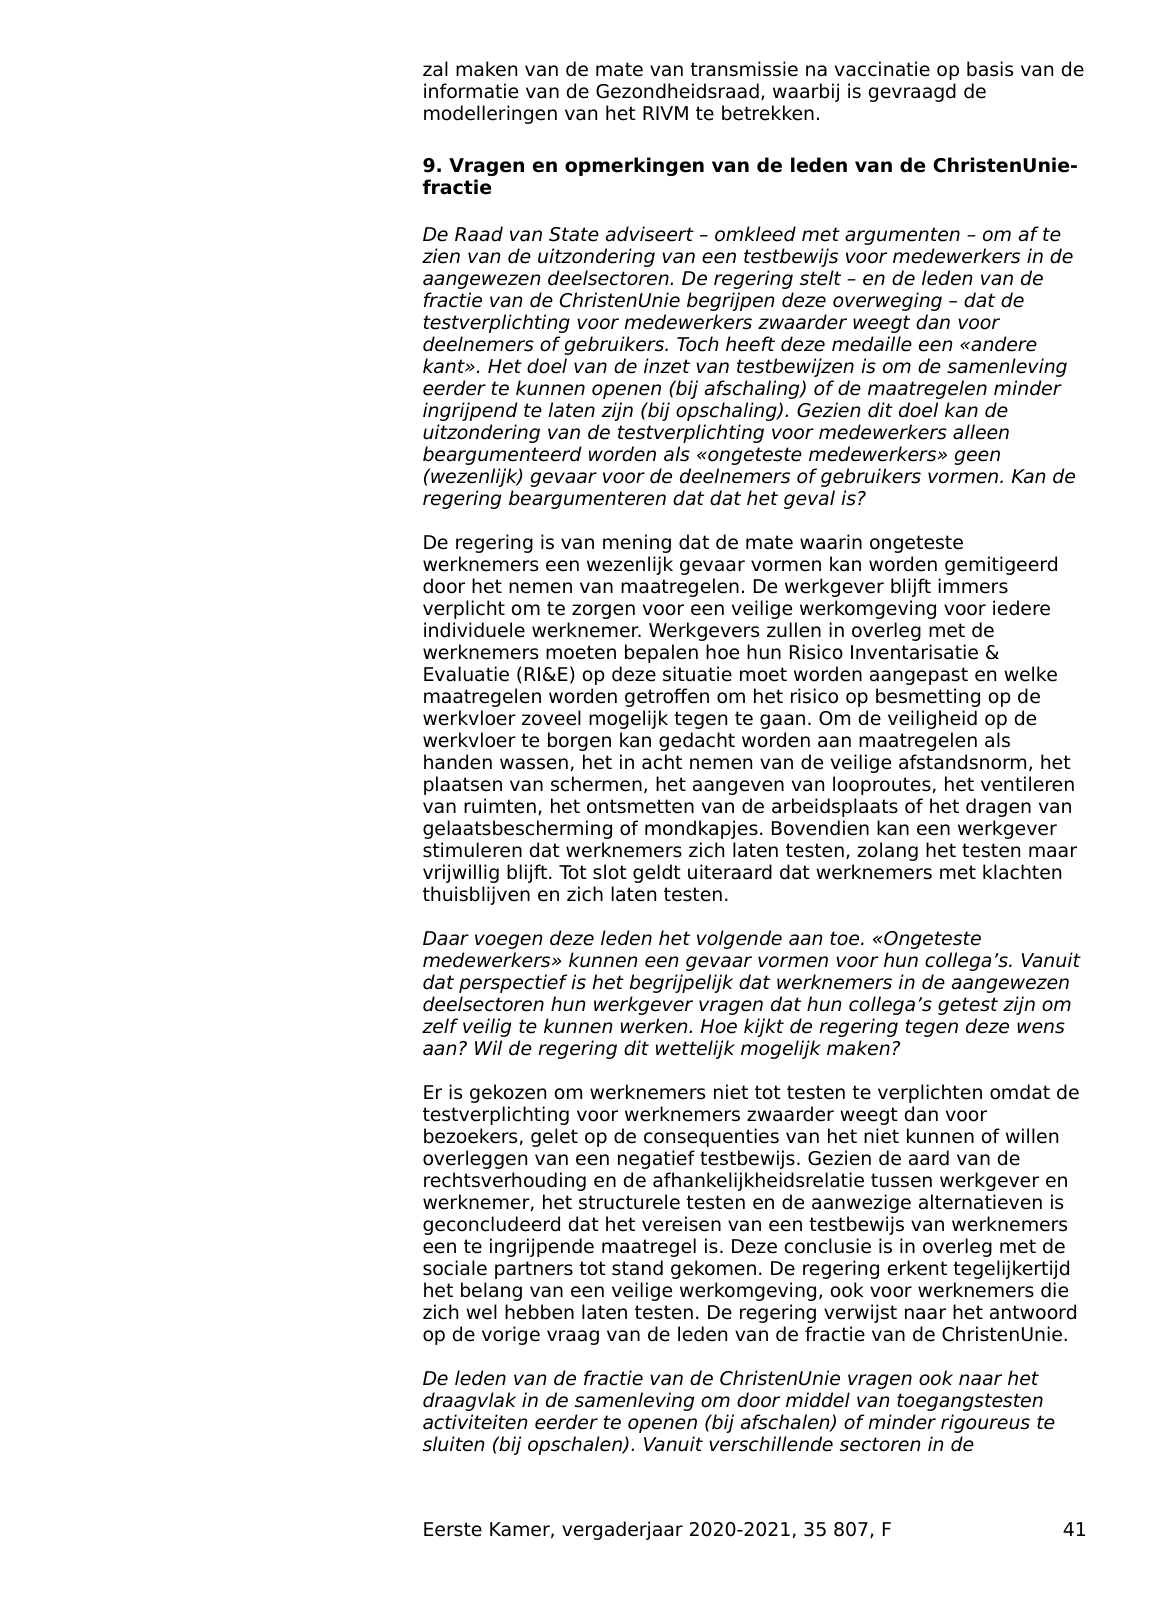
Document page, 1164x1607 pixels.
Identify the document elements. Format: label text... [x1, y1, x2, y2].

text Er is gekozen om werknemers niet tot testen te verplichten omdat de testverplichting voor werknemers zwaarder weegt dan voor bezoekers, gelet op de consequenties van het niet kunnen of willen overleggen van een negatief testbewijs. Gezien de aard van de rechtsverhouding en de afhankelijkheidsrelatie tussen werkgever en werknemer, het structurele testen en de aanwezige alternatieven is geconcludeerd dat het vereisen van een testbewijs van werknemers een te ingrijpende maatregel is. Deze conclusie is in overleg met de sociale partners tot stand gekomen. De regering erkent tegelijkertijd het belang van een veilige werkomgeving, ook voor werknemers die zich wel hebben laten testen. De regering verwijst naar het antwoord op de vorige vraag van de leden van de fractie van de ChristenUnie. [422, 1082, 1087, 1346]
text Daar voegen deze leden het volgende aan toe. «Ongeteste medewerkers» kunnen een gevaar vormen voor hun collega’s. Vanuit dat perspectief is het begrijpelijk dat werknemers in de aangewezen deelsectoren hun werkgever vragen dat hun collega’s getest zijn om zelf veilig te kunnen werken. Hoe kijkt de regering tegen deze wens aan? Wil de regering dit wettelijk mogelijk maken? [422, 928, 1087, 1059]
text De leden van de fractie van de ChristenUnie vragen ook naar het draagvlak in de samenleving om door middel van toegangstesten activiteiten eerder te openen (bij afschalen) of minder rigoureus te sluiten (bij opschalen). Vanuit verschillende sectoren in de [422, 1368, 1087, 1456]
text De Raad van State adviseert – omkleed met argumenten – om af te zien van de uitzondering van een testbewijs voor medewerkers in de aangewezen deelsectoren. De regering stelt – en de leden van de fractie van de ChristenUnie begrijpen deze overweging – dat de testverplichting voor medewerkers zwaarder weegt dan voor deelnemers of gebruikers. Toch heeft deze medaille een «andere kant». Het doel van de inzet van testbewijzen is om de samenleving eerder te kunnen openen (bij afschaling) of de maatregelen minder ingrijpend te laten zijn (bij opschaling). Gezien dit doel kan de uitzondering van de testverplichting voor medewerkers alleen beargumenteerd worden als «ongeteste medewerkers» geen (wezenlijk) gevaar voor de deelnemers of gebruikers vormen. Kan de regering beargumenteren dat dat het geval is? [422, 224, 1087, 510]
text De regering is van mening dat de mate waarin ongeteste werknemers een wezenlijk gevaar vormen kan worden gemitigeerd door het nemen van maatregelen. De werkgever blijft immers verplicht om te zorgen voor een veilige werkomgeving voor iedere individuele werknemer. Werkgevers zullen in overleg met de werknemers moeten bepalen hoe hun Risico Inventarisatie & Evaluatie (RI&E) op deze situatie moet worden aangepast en welke maatregelen worden getroffen om het risico op besmetting op de werkvloer zoveel mogelijk tegen te gaan. Om de veiligheid op de werkvloer te borgen kan gedacht worden aan maatregelen als handen wassen, het in acht nemen van de veilige afstandsnorm, het plaatsen van schermen, het aangeven van looproutes, het ventileren van ruimten, het ontsmetten van de arbeidsplaats of het dragen van gelaatsbescherming of mondkapjes. Bovendien kan een werkgever stimuleren dat werknemers zich laten testen, zolang het testen maar vrijwillig blijft. Tot slot geldt uiteraard dat werknemers met klachten thuisblijven en zich laten testen. [422, 532, 1087, 906]
text zal maken van de mate van transmissie na vaccinatie op basis van de informatie van de Gezondheidsraad, waarbij is gevraagd de modelleringen van het RIVM te betrekken. [422, 59, 1087, 125]
subtitle 9. Vragen en opmerkingen van de leden van de ChristenUnie-fractie [422, 155, 1087, 199]
